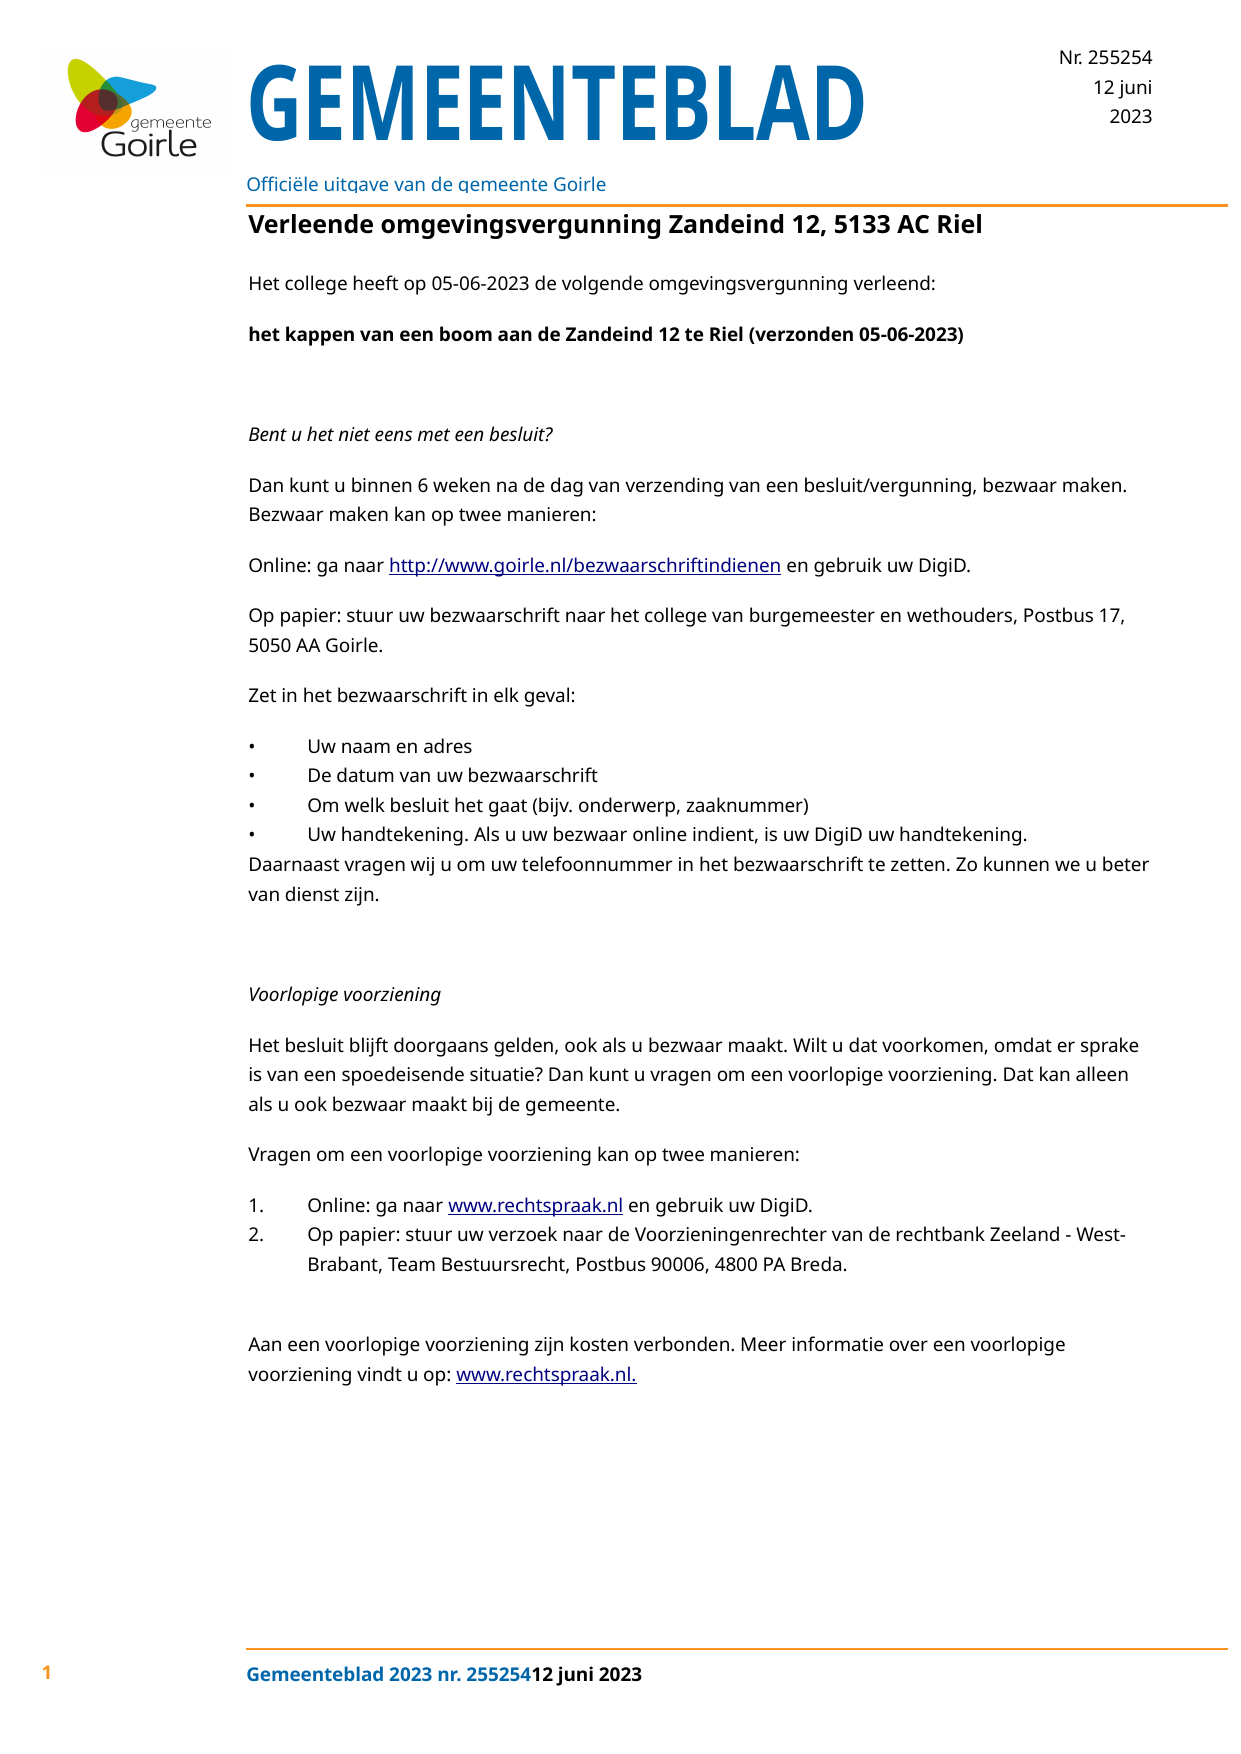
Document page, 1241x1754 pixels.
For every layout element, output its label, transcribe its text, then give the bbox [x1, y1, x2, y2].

text Voorlopige voorziening [248, 982, 1152, 1007]
list Online: ga naar www.rechtspraak.nl en gebruik uw DigiD. [248, 1192, 1152, 1218]
text Op papier: stuur uw bezwaarschrift naar het college van burgemeester en wethouders, Postbus 17, 5050 AA Goirle. [248, 602, 1152, 658]
picture [41, 47, 231, 172]
text Het besluit blijft doorgaans gelden, ook als u bezwaar maakt. Wilt u dat voorkomen, omdat er sprake is van een spoedeisende situatie? Dan kunt u vragen om een voorlopige voorziening. Dat kan alleen als u ook bezwaar maakt bij de gemeente. [248, 1032, 1152, 1117]
text Bent u het niet eens met een besluit? [248, 422, 1152, 447]
text Online: ga naar http://www.goirle.nl/bezwaarschriftindienen en gebruik uw DigiD. [248, 552, 1152, 578]
text Dan kunt u binnen 6 weken na de dag van verzending van een besluit/vergunning, bezwaar maken. Bezwaar maken kan op twee manieren: [248, 472, 1152, 527]
text Verleende omgevingsvergunning Zandeind 12, 5133 AC Riel [248, 207, 1152, 241]
list Op papier: stuur uw verzoek naar de Voorzieningenrechter van de rechtbank Zeeland - West-Brabant, Team Bestuursrecht, Postbus 90006, 4800 PA Breda. [248, 1222, 1152, 1277]
text het kappen van een boom aan de Zandeind 12 te Riel (verzonden 05-06-2023) [248, 321, 1152, 346]
list Om welk besluit het gaat (bijv. onderwerp, zaaknummer) [248, 792, 1152, 818]
text Aan een voorlopige voorziening zijn kosten verbonden. Meer informatie over een voorlopige voorziening vindt u op: www.rechtspraak.nl. [248, 1331, 1152, 1386]
text Daarnaast vragen wij u om uw telefoonnummer in het bezwaarschrift te zetten. Zo kunnen we u beter van dienst zijn. [248, 851, 1152, 906]
text Zet in het bezwaarschrift in elk geval: [248, 682, 1152, 708]
list Uw naam en adres [248, 733, 1152, 758]
list De datum van uw bezwaarschrift [248, 762, 1152, 788]
text Het college heeft op 05-06-2023 de volgende omgevingsvergunning verleend: [248, 270, 1152, 296]
list Uw handtekening. Als u uw bezwaar online indient, is uw DigiD uw handtekening. [248, 822, 1152, 847]
text Vragen om een voorlopige voorziening kan op twee manieren: [248, 1142, 1152, 1167]
